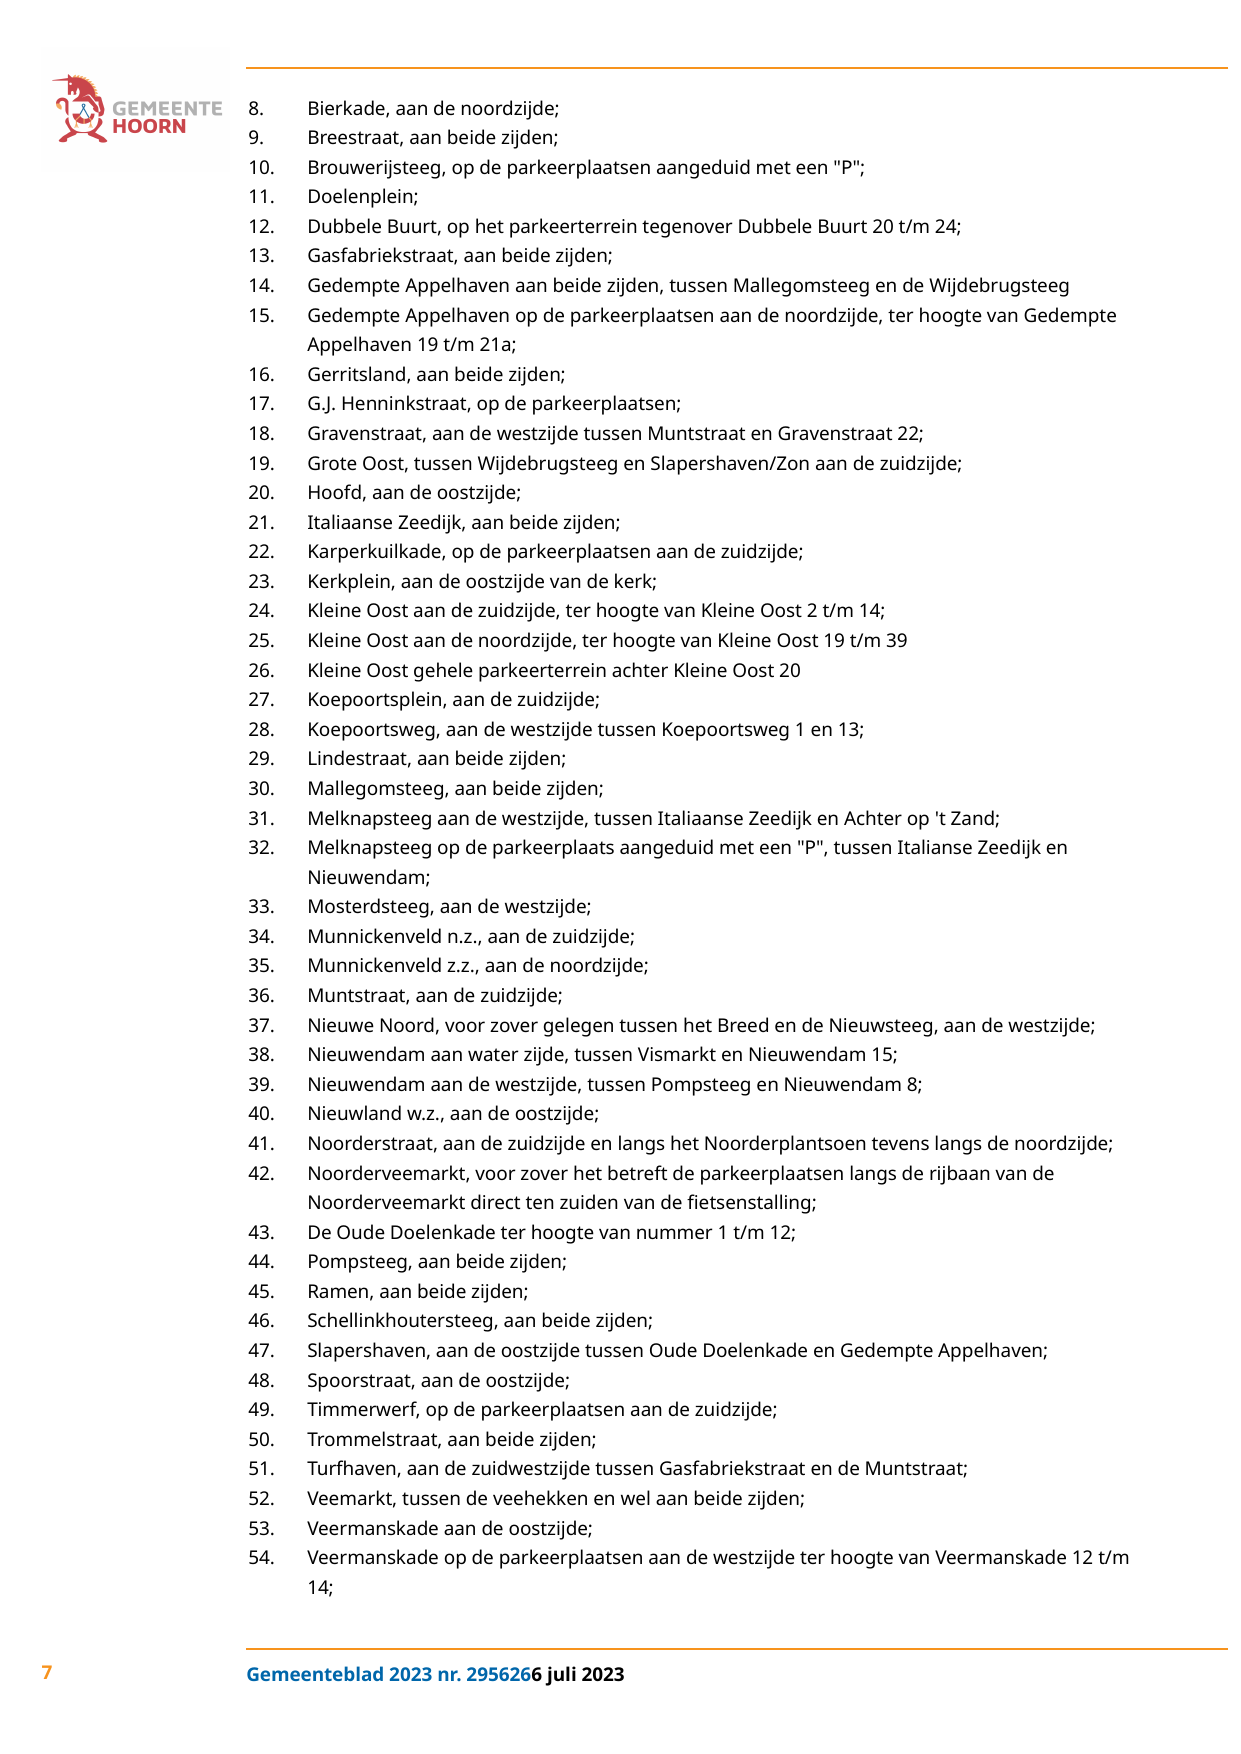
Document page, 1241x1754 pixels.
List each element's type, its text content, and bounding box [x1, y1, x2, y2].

list Kerkplein, aan de oostzijde van de kerk; [248, 568, 1152, 594]
list Nieuwendam aan water zijde, tussen Vismarkt en Nieuwendam 15; [248, 1041, 1152, 1067]
list Gedempte Appelhaven aan beide zijden, tussen Mallegomsteeg en de Wijdebrugsteeg [248, 272, 1152, 298]
list Trommelstraat, aan beide zijden; [248, 1426, 1152, 1452]
list Veermanskade aan de oostzijde; [248, 1515, 1152, 1541]
list Breestraat, aan beide zijden; [248, 124, 1152, 150]
list Karperkuilkade, op de parkeerplaatsen aan de zuidzijde; [248, 538, 1152, 564]
list Kleine Oost aan de zuidzijde, ter hoogte van Kleine Oost 2 t/m 14; [248, 598, 1152, 623]
list Veermanskade op de parkeerplaatsen aan de westzijde ter hoogte van Veermanskade 12 t/m 14; [248, 1544, 1152, 1600]
list Turfhaven, aan de zuidwestzijde tussen Gasfabriekstraat en de Muntstraat; [248, 1456, 1152, 1481]
list G.J. Henninkstraat, op de parkeerplaatsen; [248, 391, 1152, 416]
list Noorderveemarkt, voor zover het betreft de parkeerplaatsen langs de rijbaan van de Noorderveemarkt direct ten zuiden van de fietsenstalling; [248, 1160, 1152, 1215]
list Kleine Oost aan de noordzijde, ter hoogte van Kleine Oost 19 t/m 39 [248, 627, 1152, 653]
list Nieuwland w.z., aan de oostzijde; [248, 1101, 1152, 1126]
list Gerritsland, aan beide zijden; [248, 361, 1152, 387]
list Gravenstraat, aan de westzijde tussen Muntstraat en Gravenstraat 22; [248, 420, 1152, 446]
list Nieuwendam aan de westzijde, tussen Pompsteeg en Nieuwendam 8; [248, 1071, 1152, 1097]
list Pompsteeg, aan beide zijden; [248, 1248, 1152, 1274]
list Koepoortsweg, aan de westzijde tussen Koepoortsweg 1 en 13; [248, 716, 1152, 742]
list Dubbele Buurt, op het parkeerterrein tegenover Dubbele Buurt 20 t/m 24; [248, 213, 1152, 239]
list Nieuwe Noord, voor zover gelegen tussen het Breed en de Nieuwsteeg, aan de westzijde; [248, 1012, 1152, 1038]
list Bierkade, aan de noordzijde; [248, 95, 1152, 121]
list Mosterdsteeg, aan de westzijde; [248, 893, 1152, 919]
list Muntstraat, aan de zuidzijde; [248, 982, 1152, 1008]
list Gedempte Appelhaven op de parkeerplaatsen aan de noordzijde, ter hoogte van Gedempte Appelhaven 19 t/m 21a; [248, 302, 1152, 357]
list Lindestraat, aan beide zijden; [248, 746, 1152, 771]
list Schellinkhoutersteeg, aan beide zijden; [248, 1308, 1152, 1333]
list Timmerwerf, op de parkeerplaatsen aan de zuidzijde; [248, 1396, 1152, 1422]
list Melknapsteeg op de parkeerplaats aangeduid met een "P", tussen Italianse Zeedijk en Nieuwendam; [248, 834, 1152, 890]
list Kleine Oost gehele parkeerterrein achter Kleine Oost 20 [248, 657, 1152, 683]
list Noorderstraat, aan de zuidzijde en langs het Noorderplantsoen tevens langs de noordzijde; [248, 1130, 1152, 1156]
list Hoofd, aan de oostzijde; [248, 479, 1152, 505]
list Italiaanse Zeedijk, aan beide zijden; [248, 509, 1152, 535]
list Veemarkt, tussen de veehekken en wel aan beide zijden; [248, 1485, 1152, 1511]
list De Oude Doelenkade ter hoogte van nummer 1 t/m 12; [248, 1219, 1152, 1245]
picture [41, 47, 231, 172]
list Gasfabriekstraat, aan beide zijden; [248, 243, 1152, 268]
list Ramen, aan beide zijden; [248, 1278, 1152, 1304]
list Slapershaven, aan de oostzijde tussen Oude Doelenkade en Gedempte Appelhaven; [248, 1337, 1152, 1363]
list Munnickenveld n.z., aan de zuidzijde; [248, 923, 1152, 949]
list Koepoortsplein, aan de zuidzijde; [248, 686, 1152, 712]
list Brouwerijsteeg, op de parkeerplaatsen aangeduid met een "P"; [248, 154, 1152, 180]
list Spoorstraat, aan de oostzijde; [248, 1367, 1152, 1393]
list Mallegomsteeg, aan beide zijden; [248, 775, 1152, 801]
list Doelenplein; [248, 183, 1152, 209]
list Melknapsteeg aan de westzijde, tussen Italiaanse Zeedijk en Achter op 't Zand; [248, 805, 1152, 831]
list Munnickenveld z.z., aan de noordzijde; [248, 953, 1152, 978]
list Grote Oost, tussen Wijdebrugsteeg en Slapershaven/Zon aan de zuidzijde; [248, 450, 1152, 476]
